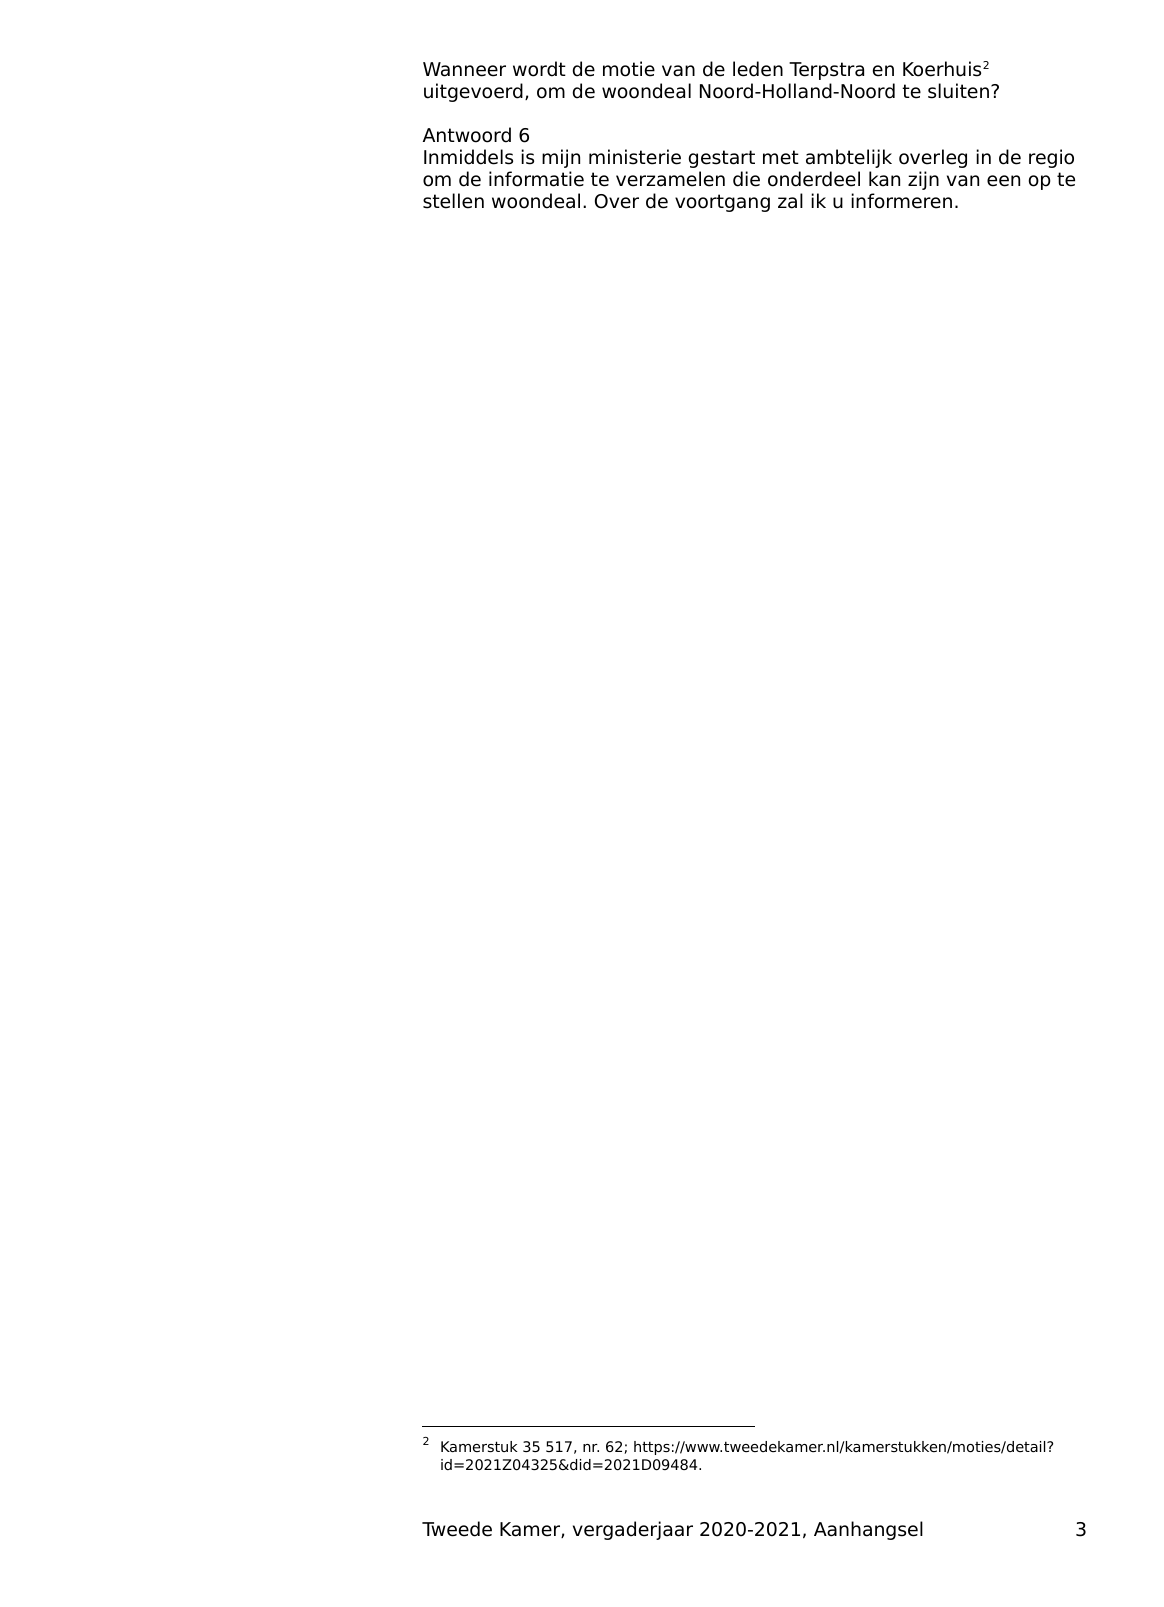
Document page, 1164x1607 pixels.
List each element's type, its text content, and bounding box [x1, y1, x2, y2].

text Inmiddels is mijn ministerie gestart met ambtelijk overleg in de regio om de informatie te verzamelen die onderdeel kan zijn van een op te stellen woondeal. Over de voortgang zal ik u informeren. [422, 147, 1087, 213]
text Kamerstuk 35 517, nr. 62; https://www.tweedekamer.nl/kamerstukken/moties/detail?id=2021Z04325&did=2021D09484. [422, 1435, 1087, 1474]
text Antwoord 6 [422, 125, 1087, 147]
text Wanneer wordt de motie van de leden Terpstra en Koerhuis uitgevoerd, om de woondeal Noord-Holland-Noord te sluiten? [422, 59, 1087, 103]
